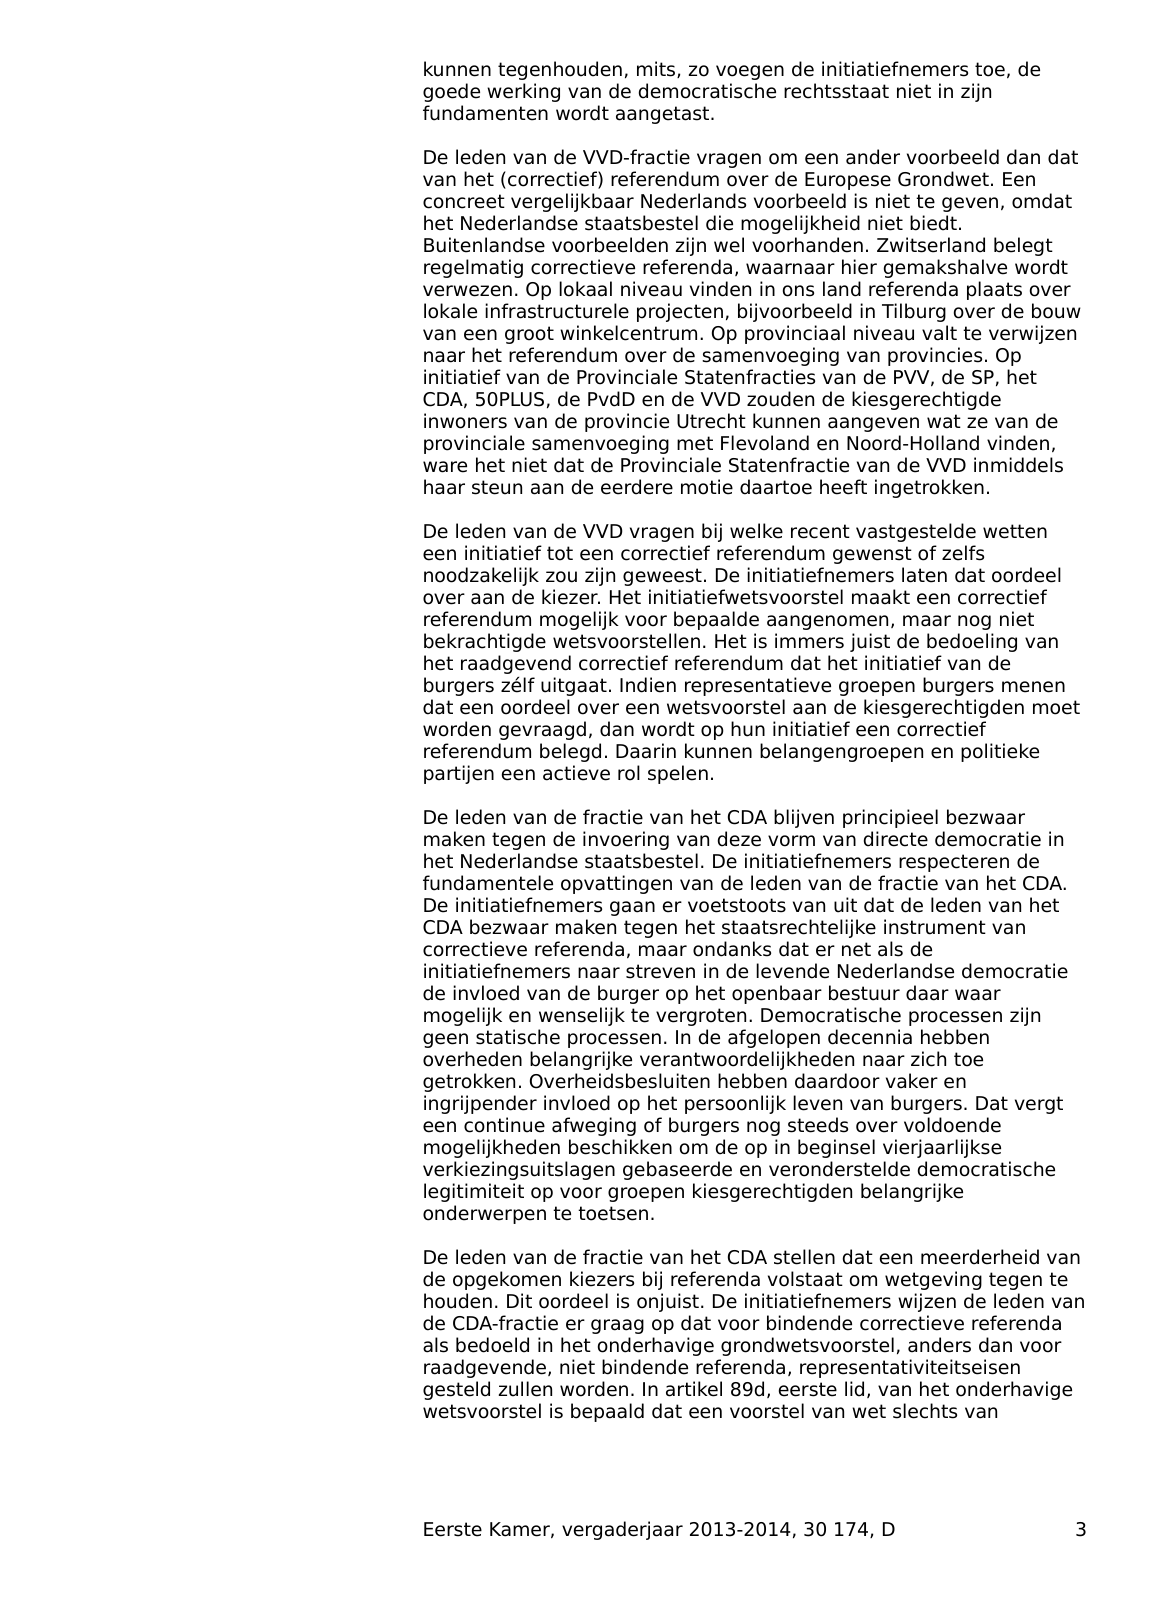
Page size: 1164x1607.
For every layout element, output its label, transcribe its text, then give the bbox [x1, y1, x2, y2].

text De leden van de fractie van het CDA stellen dat een meerderheid van de opgekomen kiezers bij referenda volstaat om wetgeving tegen te houden. Dit oordeel is onjuist. De initiatiefnemers wijzen de leden van de CDA-fractie er graag op dat voor bindende correctieve referenda als bedoeld in het onderhavige grondwetsvoorstel, anders dan voor raadgevende, niet bindende referenda, representativiteitseisen gesteld zullen worden. In artikel 89d, eerste lid, van het onderhavige wetsvoorstel is bepaald dat een voorstel van wet slechts van [422, 1247, 1087, 1423]
text De leden van de VVD-fractie vragen om een ander voorbeeld dan dat van het (correctief) referendum over de Europese Grondwet. Een concreet vergelijkbaar Nederlands voorbeeld is niet te geven, omdat het Nederlandse staatsbestel die mogelijkheid niet biedt. Buitenlandse voorbeelden zijn wel voorhanden. Zwitserland belegt regelmatig correctieve referenda, waarnaar hier gemakshalve wordt verwezen. Op lokaal niveau vinden in ons land referenda plaats over lokale infrastructurele projecten, bijvoorbeeld in Tilburg over de bouw van een groot winkelcentrum. Op provinciaal niveau valt te verwijzen naar het referendum over de samenvoeging van provincies. Op initiatief van de Provinciale Statenfracties van de PVV, de SP, het CDA, 50PLUS, de PvdD en de VVD zouden de kiesgerechtigde inwoners van de provincie Utrecht kunnen aangeven wat ze van de provinciale samenvoeging met Flevoland en Noord-Holland vinden, ware het niet dat de Provinciale Statenfractie van de VVD inmiddels haar steun aan de eerdere motie daartoe heeft ingetrokken. [422, 147, 1087, 499]
text De leden van de fractie van het CDA blijven principieel bezwaar maken tegen de invoering van deze vorm van directe democratie in het Nederlandse staatsbestel. De initiatiefnemers respecteren de fundamentele opvattingen van de leden van de fractie van het CDA. De initiatiefnemers gaan er voetstoots van uit dat de leden van het CDA bezwaar maken tegen het staatsrechtelijke instrument van correctieve referenda, maar ondanks dat er net als de initiatiefnemers naar streven in de levende Nederlandse democratie de invloed van de burger op het openbaar bestuur daar waar mogelijk en wenselijk te vergroten. Democratische processen zijn geen statische processen. In de afgelopen decennia hebben overheden belangrijke verantwoordelijkheden naar zich toe getrokken. Overheidsbesluiten hebben daardoor vaker en ingrijpender invloed op het persoonlijk leven van burgers. Dat vergt een continue afweging of burgers nog steeds over voldoende mogelijkheden beschikken om de op in beginsel vierjaarlijkse verkiezingsuitslagen gebaseerde en veronderstelde democratische legitimiteit op voor groepen kiesgerechtigden belangrijke onderwerpen te toetsen. [422, 807, 1087, 1224]
text De leden van de VVD vragen bij welke recent vastgestelde wetten een initiatief tot een correctief referendum gewenst of zelfs noodzakelijk zou zijn geweest. De initiatiefnemers laten dat oordeel over aan de kiezer. Het initiatiefwetsvoorstel maakt een correctief referendum mogelijk voor bepaalde aangenomen, maar nog niet bekrachtigde wetsvoorstellen. Het is immers juist de bedoeling van het raadgevend correctief referendum dat het initiatief van de burgers zélf uitgaat. Indien representatieve groepen burgers menen dat een oordeel over een wetsvoorstel aan de kiesgerechtigden moet worden gevraagd, dan wordt op hun initiatief een correctief referendum belegd. Daarin kunnen belangengroepen en politieke partijen een actieve rol spelen. [422, 521, 1087, 785]
text kunnen tegenhouden, mits, zo voegen de initiatiefnemers toe, de goede werking van de democratische rechtsstaat niet in zijn fundamenten wordt aangetast. [422, 59, 1087, 125]
